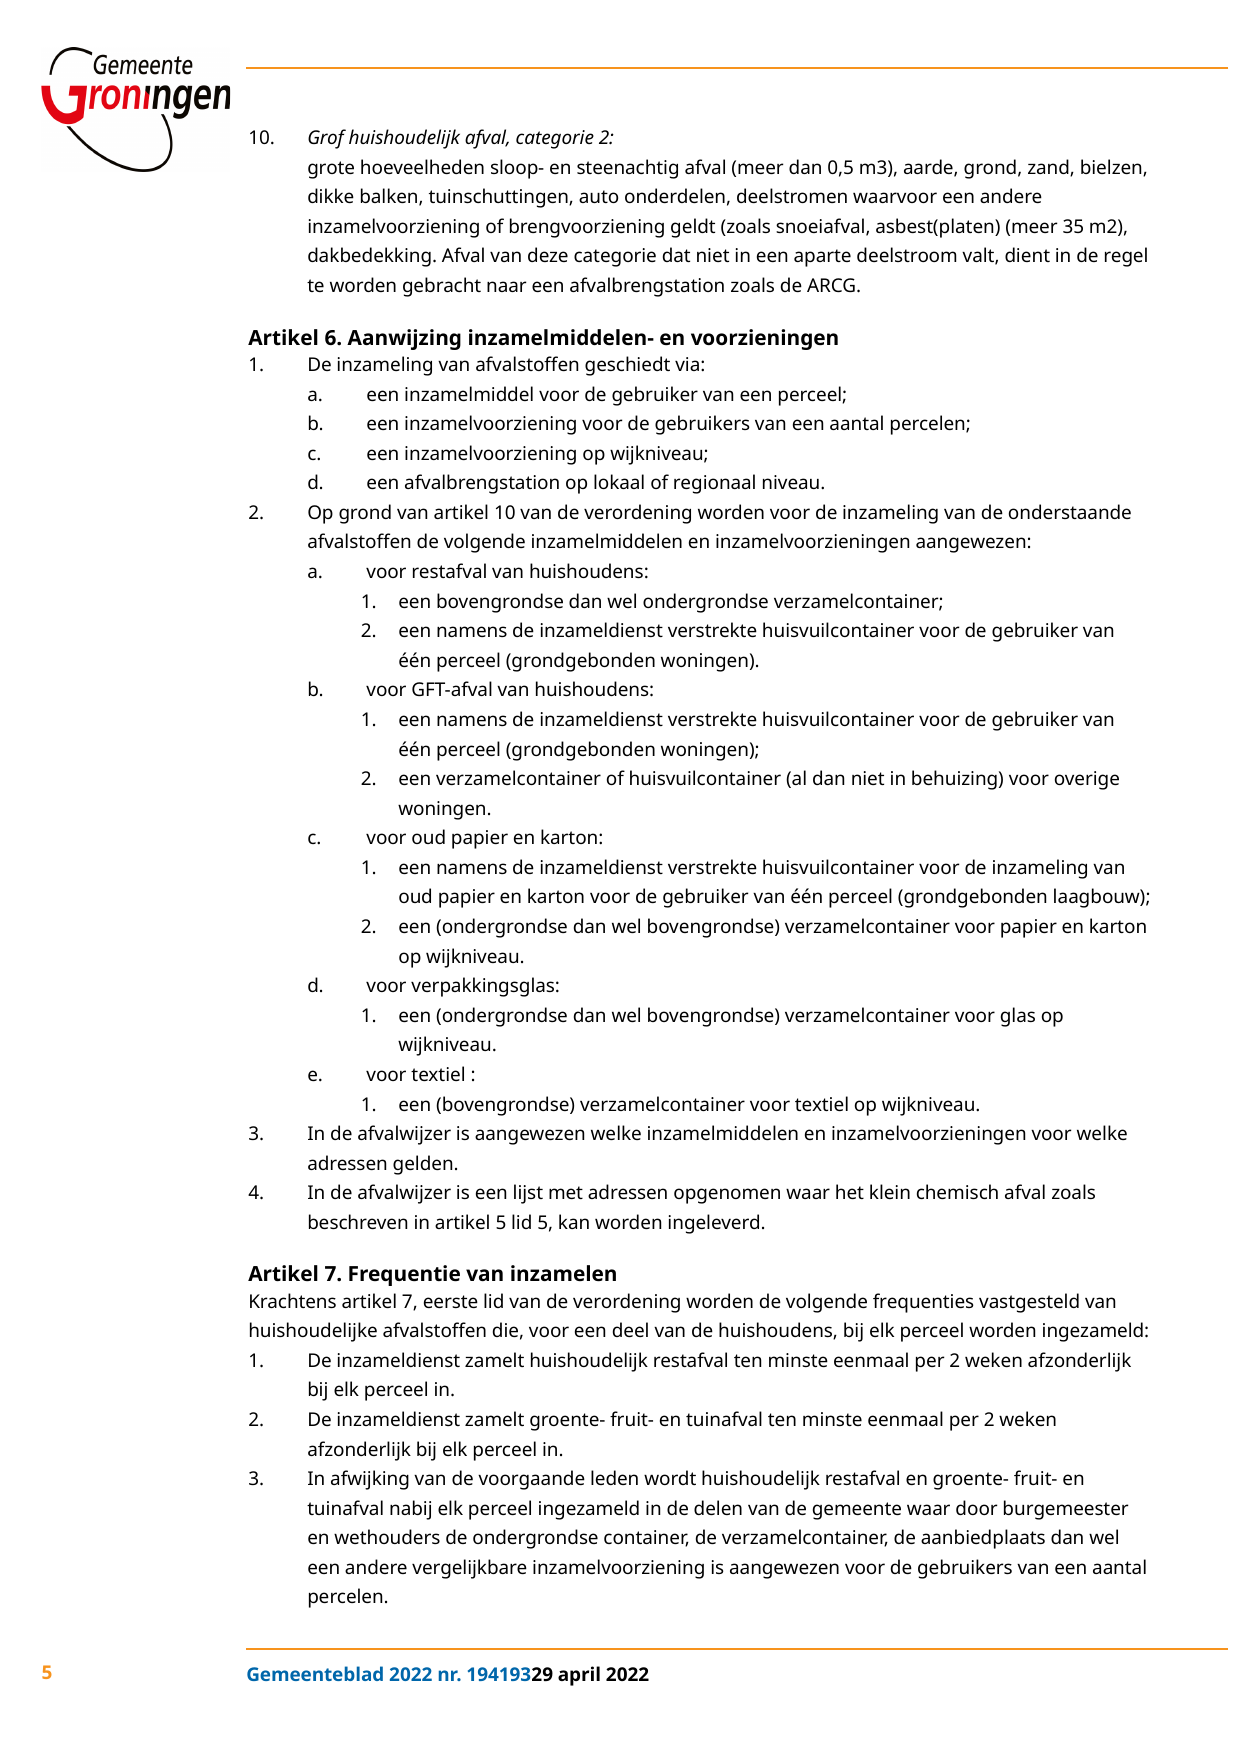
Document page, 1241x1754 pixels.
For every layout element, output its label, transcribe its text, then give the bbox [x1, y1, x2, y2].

list voor GFT-afval van huishoudens: [307, 677, 1152, 702]
list een inzamelmiddel voor de gebruiker van een perceel; [307, 381, 1152, 406]
list een (bovengrondse) verzamelcontainer voor textiel op wijkniveau. [361, 1091, 1152, 1116]
list De inzameling van afvalstoffen geschiedt via: [248, 351, 1152, 377]
list een bovengrondse dan wel ondergrondse verzamelcontainer; [361, 588, 1152, 613]
list De inzameldienst zamelt groente- fruit- en tuinafval ten minste eenmaal per 2 weken afzonderlijk bij elk perceel in. [248, 1406, 1152, 1462]
list een verzamelcontainer of huisvuilcontainer (al dan niet in behuizing) voor overige woningen. [361, 765, 1152, 821]
picture [41, 47, 231, 172]
text Krachtens artikel 7, eerste lid van de verordening worden de volgende frequenties vastgesteld van huishoudelijke afvalstoffen die, voor een deel van de huishoudens, bij elk perceel worden ingezameld: [248, 1288, 1152, 1343]
text Artikel 6. Aanwijzing inzamelmiddelen- en voorzieningen [248, 323, 1152, 351]
list een inzamelvoorziening voor de gebruikers van een aantal percelen; [307, 410, 1152, 436]
text Artikel 7. Frequentie van inzamelen [248, 1259, 1152, 1288]
list In de afvalwijzer is een lijst met adressen opgenomen waar het klein chemisch afval zoals beschreven in artikel 5 lid 5, kan worden ingeleverd. [248, 1179, 1152, 1235]
list een afvalbrengstation op lokaal of regionaal niveau. [307, 469, 1152, 495]
list grote hoeveelheden sloop- en steenachtig afval (meer dan 0,5 m3), aarde, grond, zand, bielzen, dikke balken, tuinschuttingen, auto onderdelen, deelstromen waarvoor een andere inzamelvoorziening of brengvoorziening geldt (zoals snoeiafval, asbest(platen) (meer 35 m2), dakbedekking. Afval van deze categorie dat niet in een aparte deelstroom valt, dient in de regel te worden gebracht naar een afvalbrengstation zoals de ARCG. [248, 154, 1152, 298]
list Op grond van artikel 10 van de verordening worden voor de inzameling van de onderstaande afvalstoffen de volgende inzamelmiddelen en inzamelvoorzieningen aangewezen: [248, 499, 1152, 554]
list De inzameldienst zamelt huishoudelijk restafval ten minste eenmaal per 2 weken afzonderlijk bij elk perceel in. [248, 1347, 1152, 1402]
list voor textiel : [307, 1061, 1152, 1087]
list een namens de inzameldienst verstrekte huisvuilcontainer voor de gebruiker van één perceel (grondgebonden woningen). [361, 617, 1152, 673]
list voor restafval van huishoudens: [307, 558, 1152, 584]
list voor verpakkingsglas: [307, 972, 1152, 998]
list In afwijking van de voorgaande leden wordt huishoudelijk restafval en groente- fruit- en tuinafval nabij elk perceel ingezameld in de delen van de gemeente waar door burgemeester en wethouders de ondergrondse container, de verzamelcontainer, de aanbiedplaats dan wel een andere vergelijkbare inzamelvoorziening is aangewezen voor de gebruikers van een aantal percelen. [248, 1465, 1152, 1609]
list een namens de inzameldienst verstrekte huisvuilcontainer voor de gebruiker van één perceel (grondgebonden woningen); [361, 706, 1152, 761]
list een (ondergrondse dan wel bovengrondse) verzamelcontainer voor glas op wijkniveau. [361, 1002, 1152, 1057]
list In de afvalwijzer is aangewezen welke inzamelmiddelen en inzamelvoorzieningen voor welke adressen gelden. [248, 1120, 1152, 1176]
list een inzamelvoorziening op wijkniveau; [307, 440, 1152, 466]
list een (ondergrondse dan wel bovengrondse) verzamelcontainer voor papier en karton op wijkniveau. [361, 913, 1152, 968]
list voor oud papier en karton: [307, 824, 1152, 850]
list een namens de inzameldienst verstrekte huisvuilcontainer voor de inzameling van oud papier en karton voor de gebruiker van één perceel (grondgebonden laagbouw); [361, 854, 1152, 909]
list Grof huishoudelijk afval, categorie 2: [248, 124, 1152, 150]
